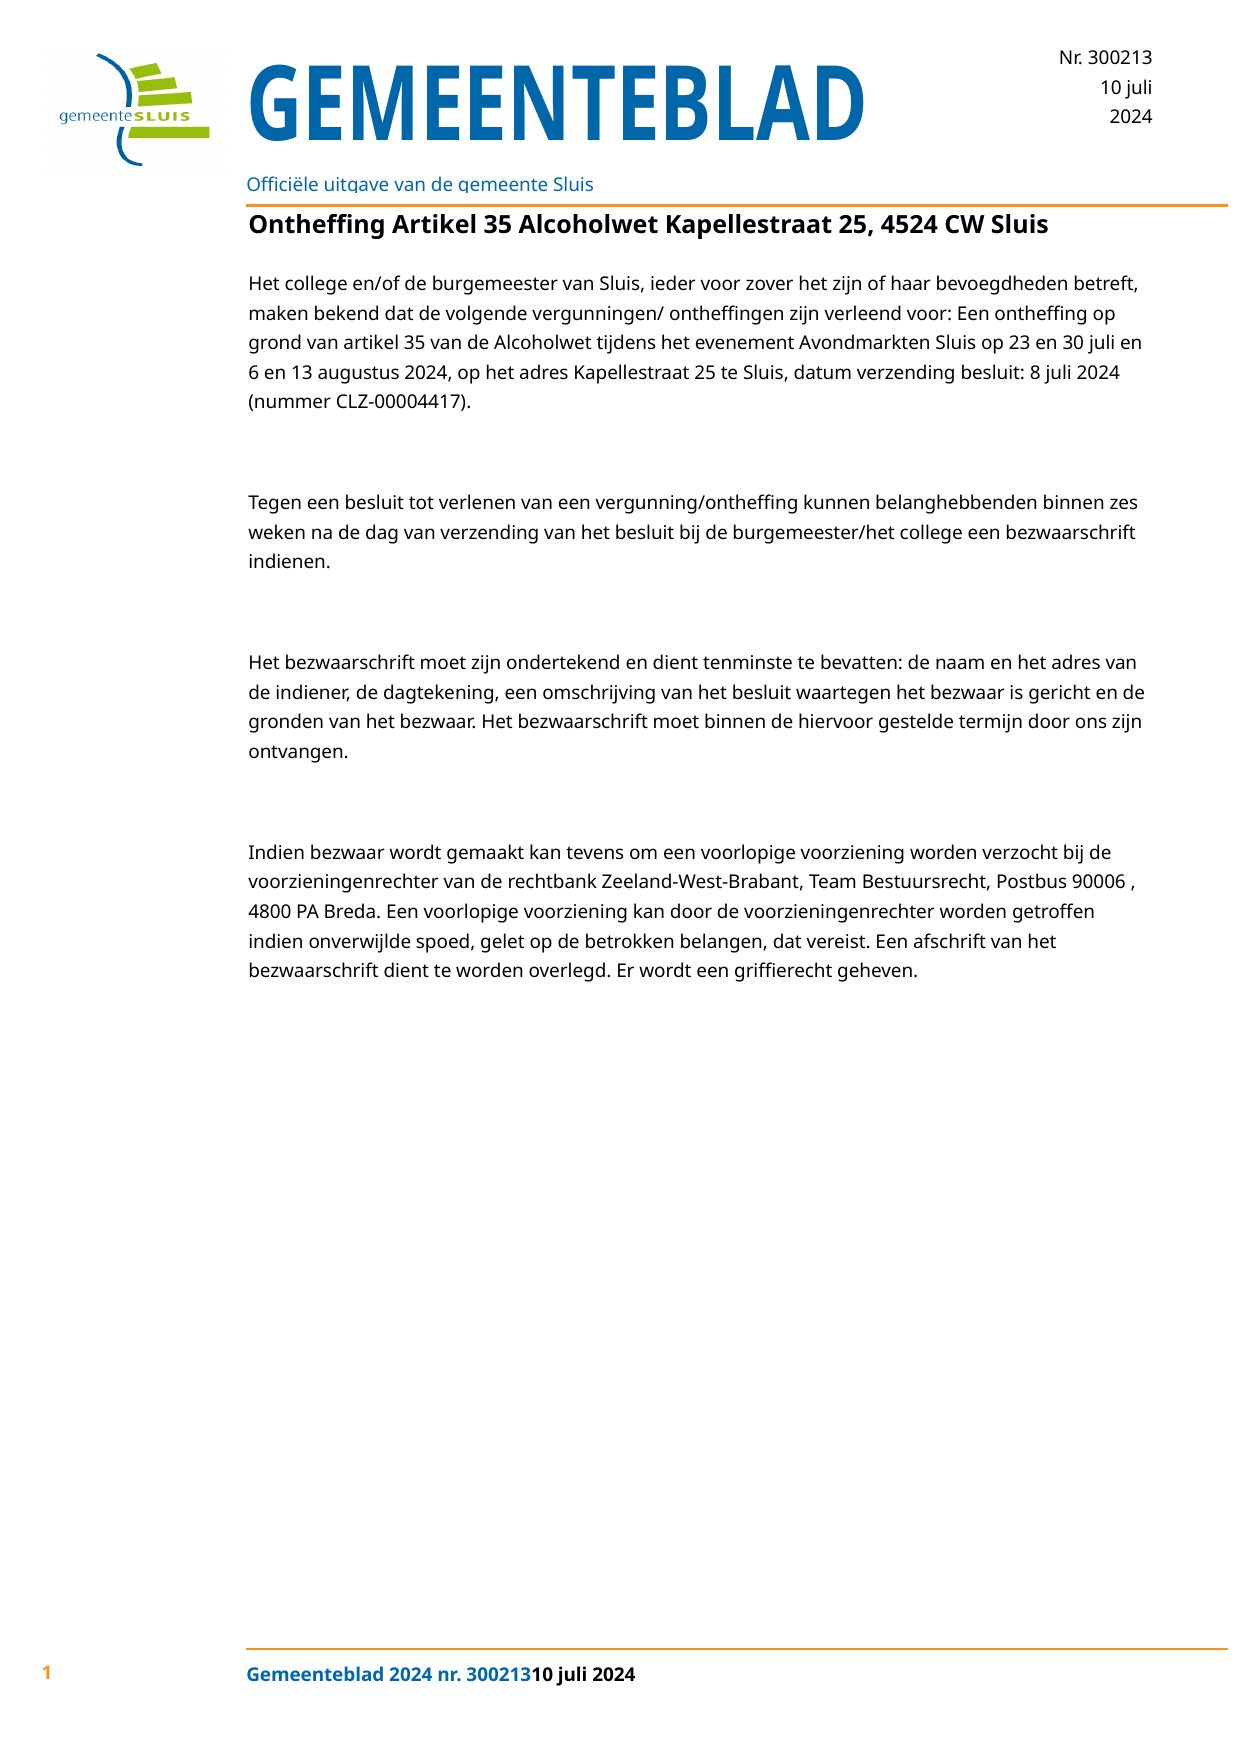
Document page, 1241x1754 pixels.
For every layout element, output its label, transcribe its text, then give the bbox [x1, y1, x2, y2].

text Indien bezwaar wordt gemaakt kan tevens om een voorlopige voorziening worden verzocht bij de voorzieningenrechter van de rechtbank Zeeland-West-Brabant, Team Bestuursrecht, Postbus 90006 , 4800 PA Breda. Een voorlopige voorziening kan door de voorzieningenrechter worden getroffen indien onverwijlde spoed, gelet op de betrokken belangen, dat vereist. Een afschrift van het bezwaarschrift dient te worden overlegd. Er wordt een griffierecht geheven. [248, 839, 1152, 983]
text Het bezwaarschrift moet zijn ondertekend en dient tenminste te bevatten: de naam en het adres van de indiener, de dagtekening, een omschrijving van het besluit waartegen het bezwaar is gericht en de gronden van het bezwaar. Het bezwaarschrift moet binnen de hiervoor gestelde termijn door ons zijn ontvangen. [248, 649, 1152, 764]
text Ontheffing Artikel 35 Alcoholwet Kapellestraat 25, 4524 CW Sluis [248, 207, 1152, 241]
text Het college en/of de burgemeester van Sluis, ieder voor zover het zijn of haar bevoegdheden betreft, maken bekend dat de volgende vergunningen/ ontheffingen zijn verleend voor: Een ontheffing op grond van artikel 35 van de Alcoholwet tijdens het evenement Avondmarkten Sluis op 23 en 30 juli en 6 en 13 augustus 2024, op het adres Kapellestraat 25 te Sluis, datum verzending besluit: 8 juli 2024 (nummer CLZ-00004417). [248, 270, 1152, 414]
picture [41, 47, 231, 172]
text Tegen een besluit tot verlenen van een vergunning/ontheffing kunnen belanghebbenden binnen zes weken na de dag van verzending van het besluit bij de burgemeester/het college een bezwaarschrift indienen. [248, 489, 1152, 574]
